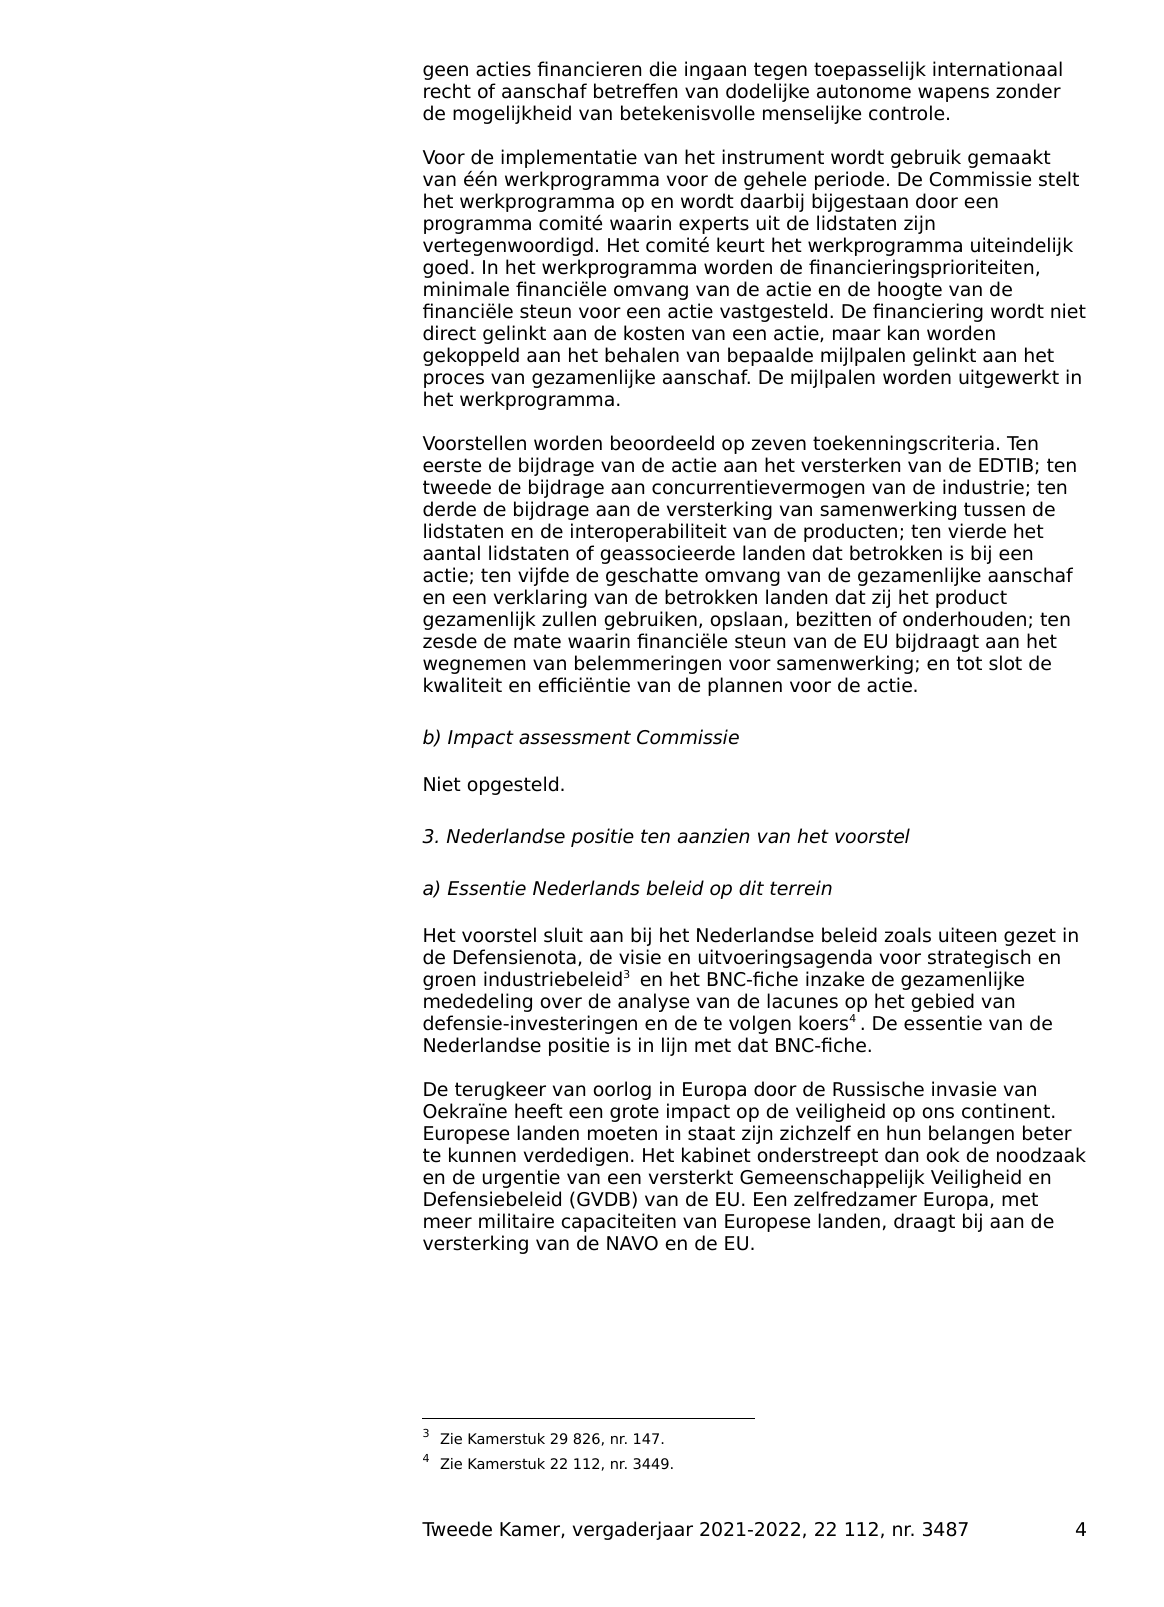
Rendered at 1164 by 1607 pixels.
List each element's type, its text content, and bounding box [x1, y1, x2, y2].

text Niet opgesteld. [422, 774, 1087, 796]
subtitle a) Essentie Nederlands beleid op dit terrein [422, 878, 1087, 900]
subtitle b) Impact assessment Commissie [422, 727, 1087, 749]
text Voorstellen worden beoordeeld op zeven toekenningscriteria. Ten eerste de bijdrage van de actie aan het versterken van de EDTIB; ten tweede de bijdrage aan concurrentievermogen van de industrie; ten derde de bijdrage aan de versterking van samenwerking tussen de lidstaten en de interoperabiliteit van de producten; ten vierde het aantal lidstaten of geassocieerde landen dat betrokken is bij een actie; ten vijfde de geschatte omvang van de gezamenlijke aanschaf en een verklaring van de betrokken landen dat zij het product gezamenlijk zullen gebruiken, opslaan, bezitten of onderhouden; ten zesde de mate waarin financiële steun van de EU bijdraagt aan het wegnemen van belemmeringen voor samenwerking; en tot slot de kwaliteit en efficiëntie van de plannen voor de actie. [422, 433, 1087, 697]
text geen acties financieren die ingaan tegen toepasselijk internationaal recht of aanschaf betreffen van dodelijke autonome wapens zonder de mogelijkheid van betekenisvolle menselijke controle. [422, 59, 1087, 125]
text Zie Kamerstuk 29 826, nr. 147. [422, 1427, 1087, 1449]
text Voor de implementatie van het instrument wordt gebruik gemaakt van één werkprogramma voor de gehele periode. De Commissie stelt het werkprogramma op en wordt daarbij bijgestaan door een programma comité waarin experts uit de lidstaten zijn vertegenwoordigd. Het comité keurt het werkprogramma uiteindelijk goed. In het werkprogramma worden de financieringsprioriteiten, minimale financiële omvang van de actie en de hoogte van de financiële steun voor een actie vastgesteld. De financiering wordt niet direct gelinkt aan de kosten van een actie, maar kan worden gekoppeld aan het behalen van bepaalde mijlpalen gelinkt aan het proces van gezamenlijke aanschaf. De mijlpalen worden uitgewerkt in het werkprogramma. [422, 147, 1087, 411]
text Zie Kamerstuk 22 112, nr. 3449. [422, 1452, 1087, 1474]
text Het voorstel sluit aan bij het Nederlandse beleid zoals uiteen gezet in de Defensienota, de visie en uitvoeringsagenda voor strategisch en groen industriebeleid en het BNC-fiche inzake de gezamenlijke mededeling over de analyse van de lacunes op het gebied van defensie-investeringen en de te volgen koers. De essentie van de Nederlandse positie is in lijn met dat BNC-fiche. [422, 925, 1087, 1057]
subtitle 3. Nederlandse positie ten aanzien van het voorstel [422, 826, 1087, 848]
text De terugkeer van oorlog in Europa door de Russische invasie van Oekraïne heeft een grote impact op de veiligheid op ons continent. Europese landen moeten in staat zijn zichzelf en hun belangen beter te kunnen verdedigen. Het kabinet onderstreept dan ook de noodzaak en de urgentie van een versterkt Gemeenschappelijk Veiligheid en Defensiebeleid (GVDB) van de EU. Een zelfredzamer Europa, met meer militaire capaciteiten van Europese landen, draagt bij aan de versterking van de NAVO en de EU. [422, 1079, 1087, 1255]
